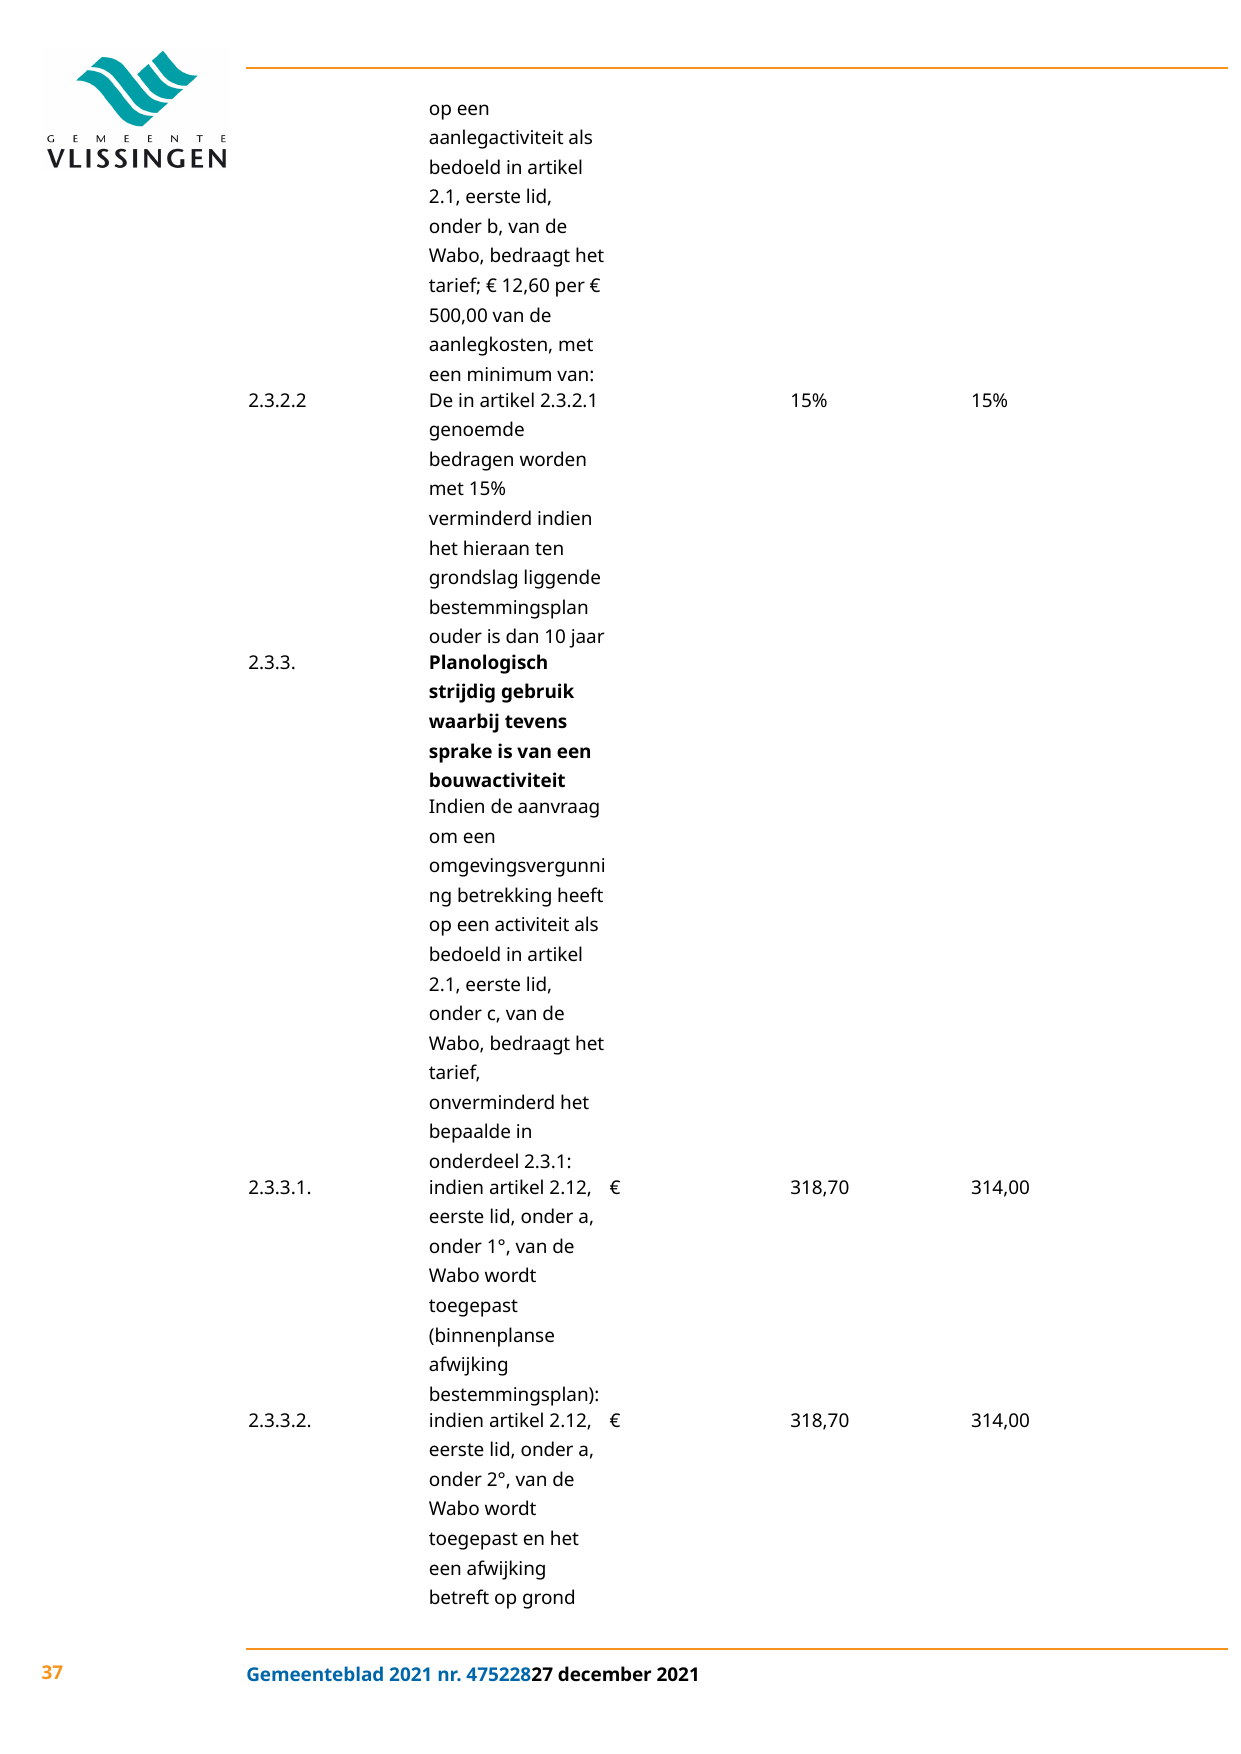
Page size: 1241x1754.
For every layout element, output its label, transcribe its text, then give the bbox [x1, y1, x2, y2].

table_cell 318,70 [790, 1174, 971, 1407]
table_cell op een aanlegactiviteit als bedoeld in artikel 2.1, eerste lid, onder b, van de Wabo, bedraagt het tarief; € 12,60 per € 500,00 van de aanlegkosten, met een minimum van: [429, 95, 609, 387]
table_cell 314,00 [971, 1407, 1152, 1610]
table_cell 2.3.2.2 [248, 387, 429, 649]
table_cell indien artikel 2.12, eerste lid, onder a, onder 2°, van de Wabo wordt toegepast en het een afwijking betreft op grond [429, 1407, 609, 1610]
table_cell € [609, 1407, 790, 1610]
table_cell 15% [790, 387, 971, 649]
table_cell 2.3.3.1. [248, 1174, 429, 1407]
table_cell € [609, 1174, 790, 1407]
table_cell [248, 793, 429, 1174]
table_cell 2.3.3.2. [248, 1407, 429, 1610]
table_cell [790, 793, 971, 1174]
table_cell De in artikel 2.3.2.1 genoemde bedragen worden met 15% verminderd indien het hieraan ten grondslag liggende bestemmingsplan ouder is dan 10 jaar [429, 387, 609, 649]
table_cell Planologisch strijdig gebruik waarbij tevens sprake is van een bouwactiviteit [429, 649, 609, 793]
table_cell [971, 649, 1152, 793]
picture [41, 47, 231, 172]
table_cell 15% [971, 387, 1152, 649]
table_cell [609, 387, 790, 649]
table_cell [609, 649, 790, 793]
table_cell [790, 649, 971, 793]
table_cell indien artikel 2.12, eerste lid, onder a, onder 1°, van de Wabo wordt toegepast (binnenplanse afwijking bestemmingsplan): [429, 1174, 609, 1407]
table_cell [609, 95, 790, 387]
table_cell 318,70 [790, 1407, 971, 1610]
table_cell 314,00 [971, 1174, 1152, 1407]
table_cell [971, 95, 1152, 387]
table_cell [609, 793, 790, 1174]
table_cell 2.3.3. [248, 649, 429, 793]
table_cell [971, 793, 1152, 1174]
table_cell [790, 95, 971, 387]
table_cell Indien de aanvraag om een omgevingsvergunning betrekking heeft op een activiteit als bedoeld in artikel 2.1, eerste lid, onder c, van de Wabo, bedraagt het tarief, onverminderd het bepaalde in onderdeel 2.3.1: [429, 793, 609, 1174]
table_cell [248, 95, 429, 387]
